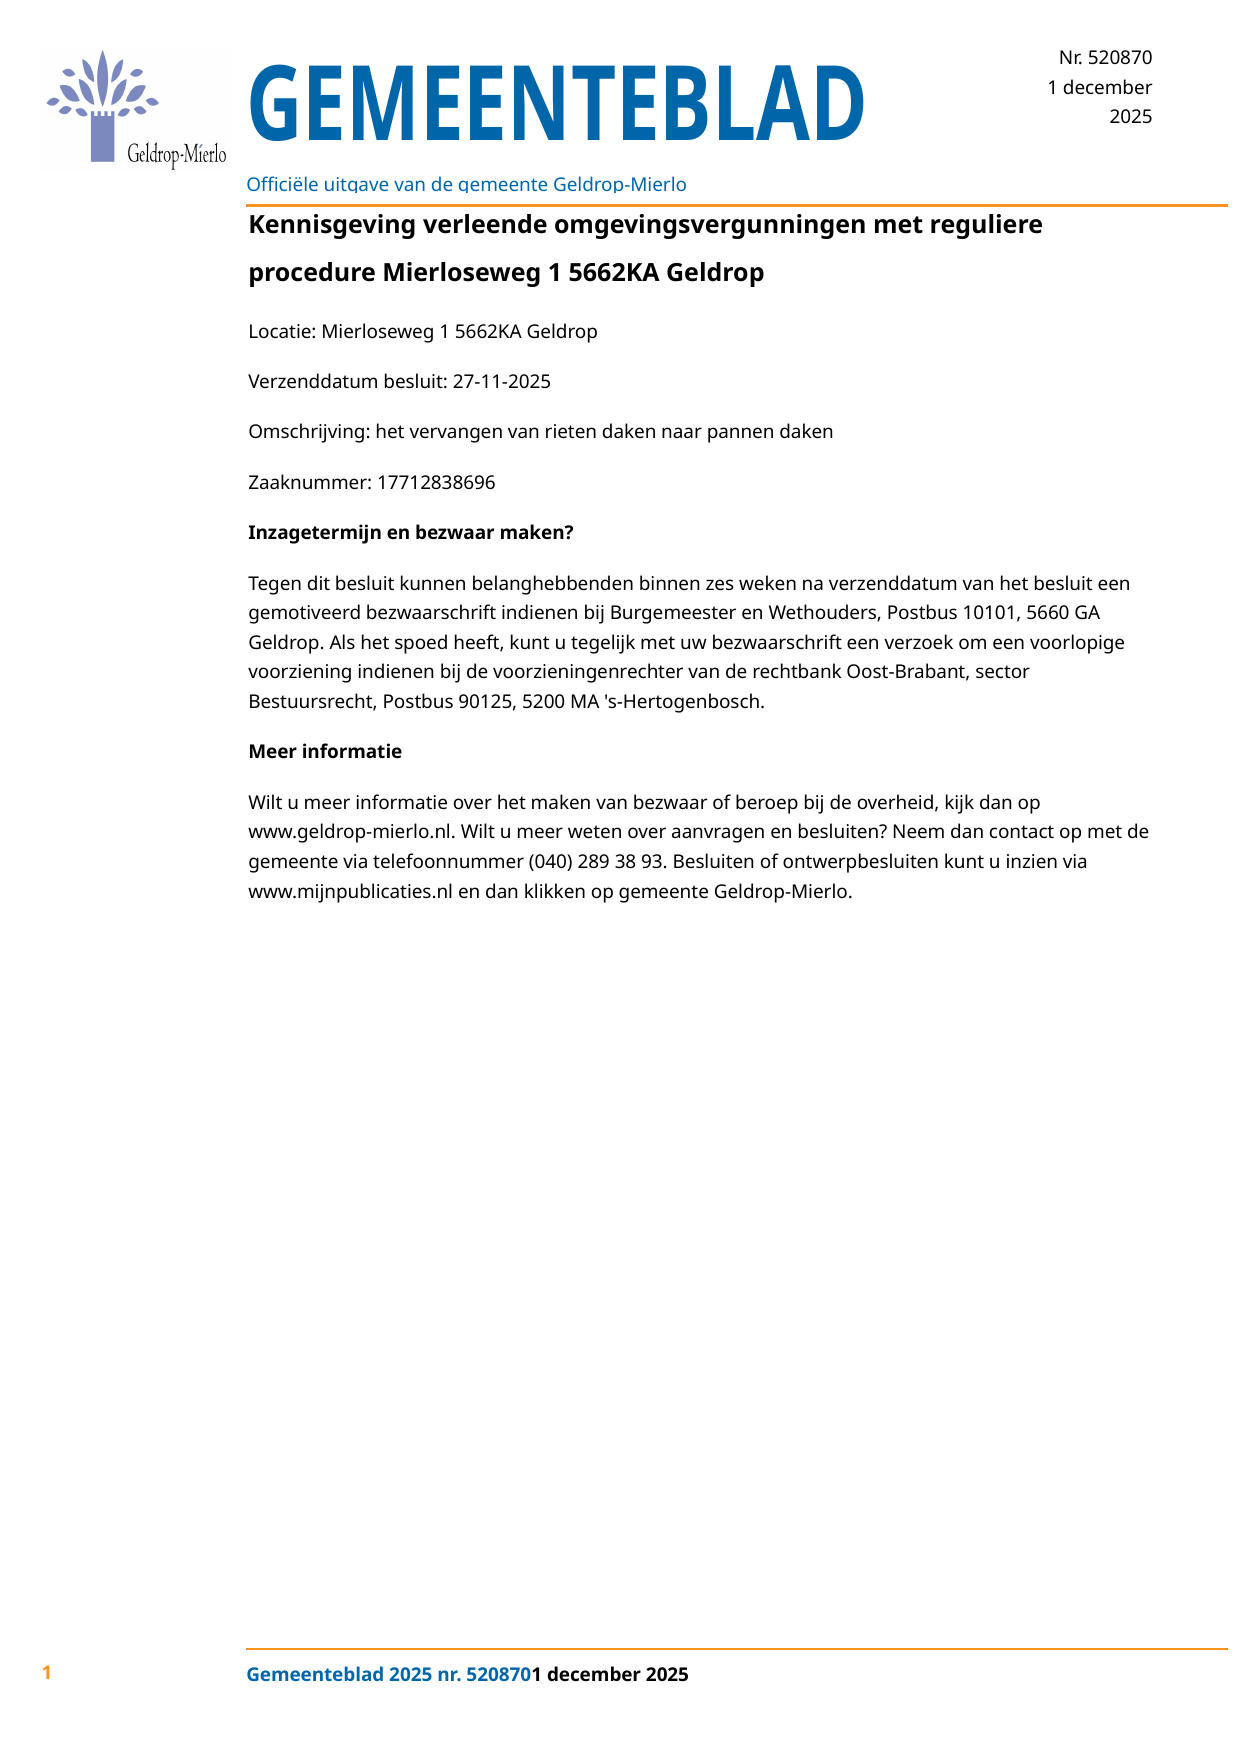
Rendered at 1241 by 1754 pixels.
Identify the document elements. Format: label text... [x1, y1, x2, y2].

text Meer informatie [248, 739, 1152, 764]
text Verzenddatum besluit: 27-11-2025 [248, 368, 1152, 394]
text Wilt u meer informatie over het maken van bezwaar of beroep bij de overheid, kijk dan op www.geldrop-mierlo.nl. Wilt u meer weten over aanvragen en besluiten? Neem dan contact op met de gemeente via telefoonnummer (040) 289 38 93. Besluiten of ontwerpbesluiten kunt u inzien via www.mijnpublicaties.nl en dan klikken op gemeente Geldrop-Mierlo. [248, 789, 1152, 904]
text Locatie: Mierloseweg 1 5662KA Geldrop [248, 318, 1152, 344]
text Inzagetermijn en bezwaar maken? [248, 519, 1152, 545]
text Omschrijving: het vervangen van rieten daken naar pannen daken [248, 419, 1152, 444]
text Zaaknummer: 17712838696 [248, 469, 1152, 495]
text Kennisgeving verleende omgevingsvergunningen met reguliere procedure Mierloseweg 1 5662KA Geldrop [248, 207, 1152, 288]
picture [41, 47, 231, 172]
text Tegen dit besluit kunnen belanghebbenden binnen zes weken na verzenddatum van het besluit een gemotiveerd bezwaarschrift indienen bij Burgemeester en Wethouders, Postbus 10101, 5660 GA Geldrop. Als het spoed heeft, kunt u tegelijk met uw bezwaarschrift een verzoek om een voorlopige voorziening indienen bij de voorzieningenrechter van de rechtbank Oost-Brabant, sector Bestuursrecht, Postbus 90125, 5200 MA 's-Hertogenbosch. [248, 570, 1152, 714]
